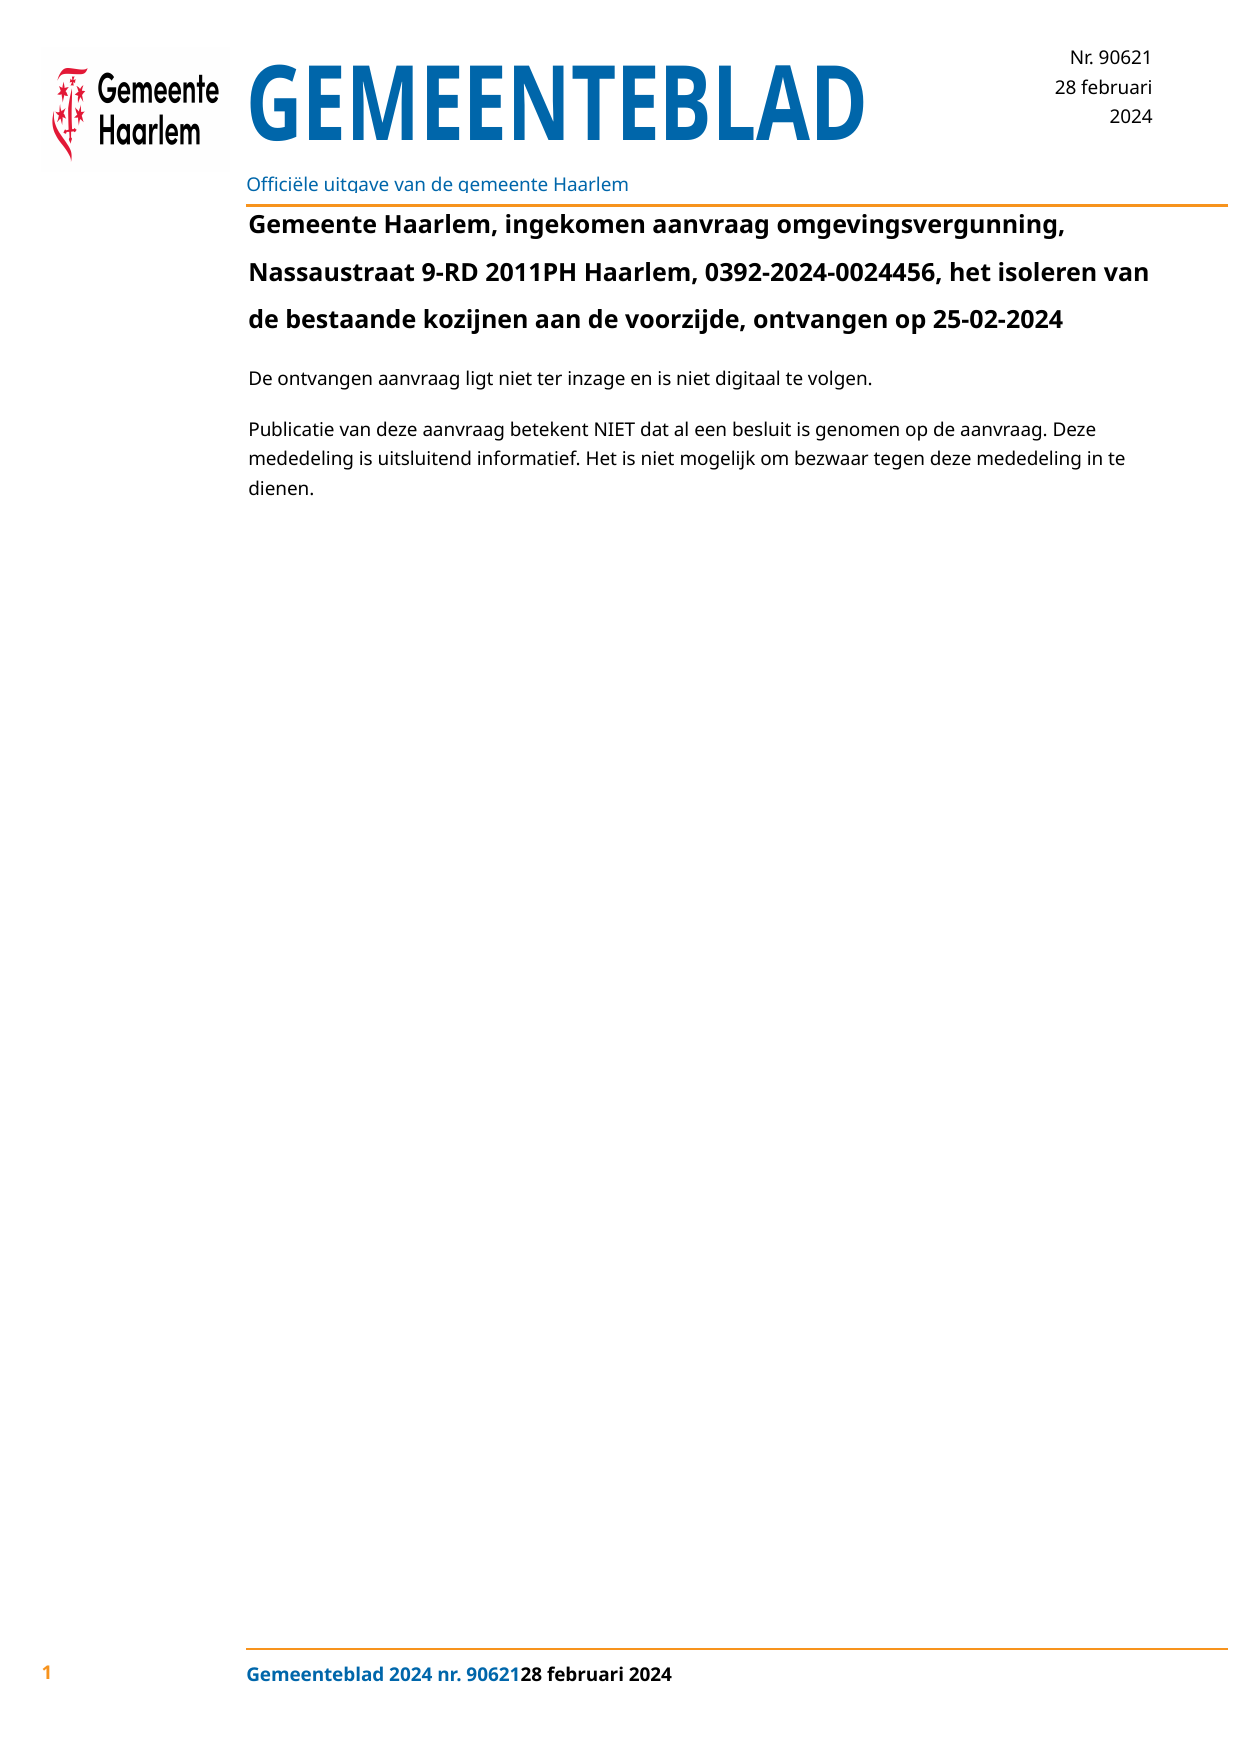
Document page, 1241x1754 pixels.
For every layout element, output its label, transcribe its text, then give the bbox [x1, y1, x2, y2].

picture [41, 47, 231, 172]
text Publicatie van deze aanvraag betekent NIET dat al een besluit is genomen op de aanvraag. Deze mededeling is uitsluitend informatief. Het is niet mogelijk om bezwaar tegen deze mededeling in te dienen. [248, 416, 1152, 501]
text Gemeente Haarlem, ingekomen aanvraag omgevingsvergunning, Nassaustraat 9-RD 2011PH Haarlem, 0392-2024-0024456, het isoleren van de bestaande kozijnen aan de voorzijde, ontvangen op 25-02-2024 [248, 207, 1152, 336]
text De ontvangen aanvraag ligt niet ter inzage en is niet digitaal te volgen. [248, 366, 1152, 391]
